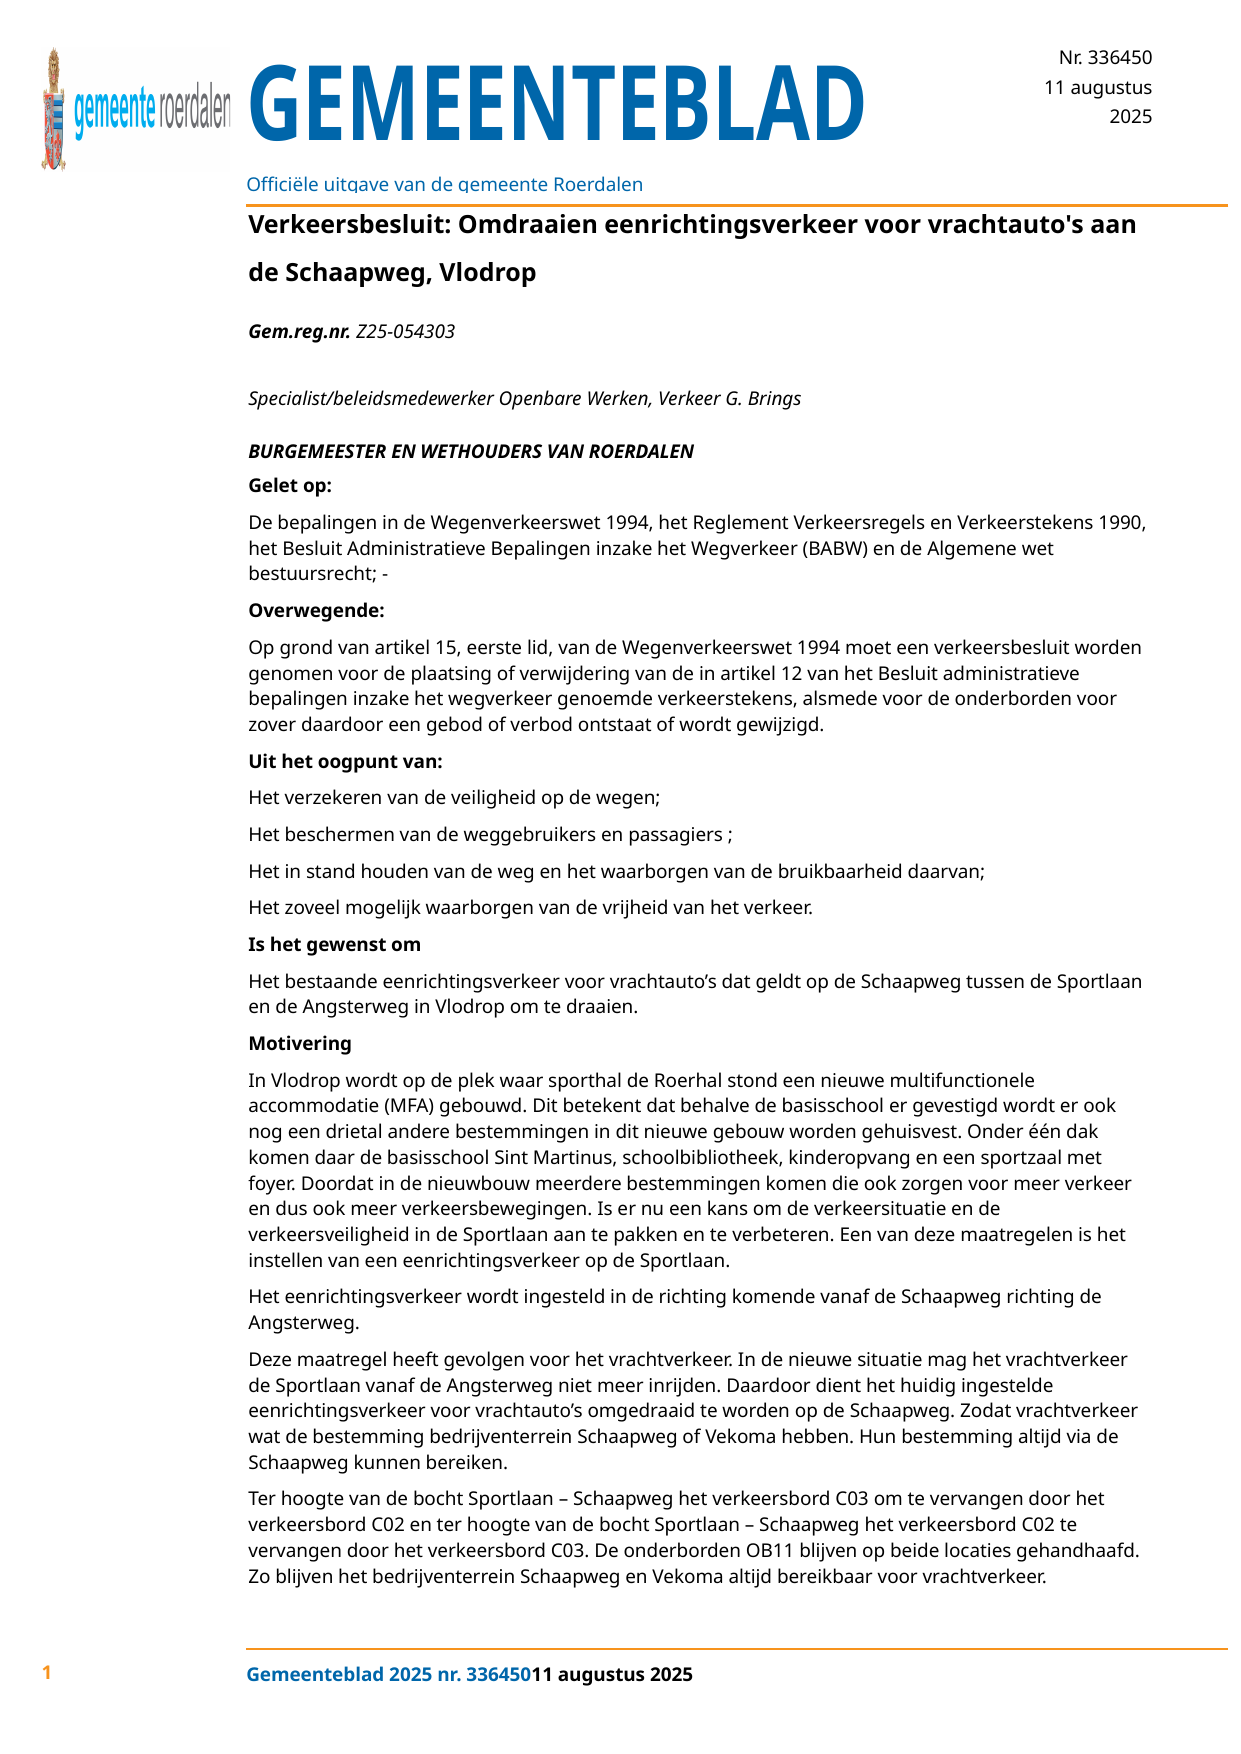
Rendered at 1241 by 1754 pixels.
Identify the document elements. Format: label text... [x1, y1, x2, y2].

picture [41, 47, 231, 172]
text Uit het oogpunt van: [248, 748, 1152, 773]
text Deze maatregel heeft gevolgen voor het vrachtverkeer. In de nieuwe situatie mag het vrachtverkeer de Sportlaan vanaf de Angsterweg niet meer inrijden. Daardoor dient het huidig ingestelde eenrichtingsverkeer voor vrachtauto’s omgedraaid te worden op de Schaapweg. Zodat vrachtverkeer wat de bestemming bedrijventerrein Schaapweg of Vekoma hebben. Hun bestemming altijd via de Schaapweg kunnen bereiken. [248, 1346, 1152, 1475]
text Het in stand houden van de weg en het waarborgen van de bruikbaarheid daarvan; [248, 858, 1152, 883]
text Gelet op: [248, 472, 1152, 498]
text Het bestaande eenrichtingsverkeer voor vrachtauto’s dat geldt op de Schaapweg tussen de Sportlaan en de Angsterweg in Vlodrop om te draaien. [248, 968, 1152, 1019]
text Ter hoogte van de bocht Sportlaan – Schaapweg het verkeersbord C03 om te vervangen door het verkeersbord C02 en ter hoogte van de bocht Sportlaan – Schaapweg het verkeersbord C02 te vervangen door het verkeersbord C03. De onderborden OB11 blijven op beide locaties gehandhaafd. Zo blijven het bedrijventerrein Schaapweg en Vekoma altijd bereikbaar voor vrachtverkeer. [248, 1486, 1152, 1588]
text Is het gewenst om [248, 931, 1152, 957]
text Verkeersbesluit: Omdraaien eenrichtingsverkeer voor vrachtauto's aan de Schaapweg, Vlodrop [248, 207, 1152, 288]
text Gem.reg.nr. Z25-054303 [248, 318, 1152, 344]
text Het beschermen van de weggebruikers en passagiers ; [248, 821, 1152, 847]
text BURGEMEESTER EN WETHOUDERS VAN ROERDALEN [248, 438, 1152, 464]
text De bepalingen in de Wegenverkeerswet 1994, het Reglement Verkeersregels en Verkeerstekens 1990, het Besluit Administratieve Bepalingen inzake het Wegverkeer (BABW) en de Algemene wet bestuursrecht; - [248, 509, 1152, 586]
text Het eenrichtingsverkeer wordt ingesteld in de richting komende vanaf de Schaapweg richting de Angsterweg. [248, 1284, 1152, 1335]
text Specialist/beleidsmedewerker Openbare Werken, Verkeer G. Brings [248, 386, 1152, 411]
text Overwegende: [248, 597, 1152, 623]
text Het zoveel mogelijk waarborgen van de vrijheid van het verkeer. [248, 894, 1152, 920]
text Op grond van artikel 15, eerste lid, van de Wegenverkeerswet 1994 moet een verkeersbesluit worden genomen voor de plaatsing of verwijdering van de in artikel 12 van het Besluit administratieve bepalingen inzake het wegverkeer genoemde verkeerstekens, alsmede voor de onderborden voor zover daardoor een gebod of verbod ontstaat of wordt gewijzigd. [248, 634, 1152, 737]
text In Vlodrop wordt op de plek waar sporthal de Roerhal stond een nieuwe multifunctionele accommodatie (MFA) gebouwd. Dit betekent dat behalve de basisschool er gevestigd wordt er ook nog een drietal andere bestemmingen in dit nieuwe gebouw worden gehuisvest. Onder één dak komen daar de basisschool Sint Martinus, schoolbibliotheek, kinderopvang en een sportzaal met foyer. Doordat in de nieuwbouw meerdere bestemmingen komen die ook zorgen voor meer verkeer en dus ook meer verkeersbewegingen. Is er nu een kans om de verkeersituatie en de verkeersveiligheid in de Sportlaan aan te pakken en te verbeteren. Een van deze maatregelen is het instellen van een eenrichtingsverkeer op de Sportlaan. [248, 1067, 1152, 1273]
text Motivering [248, 1030, 1152, 1056]
text Het verzekeren van de veiligheid op de wegen; [248, 784, 1152, 810]
